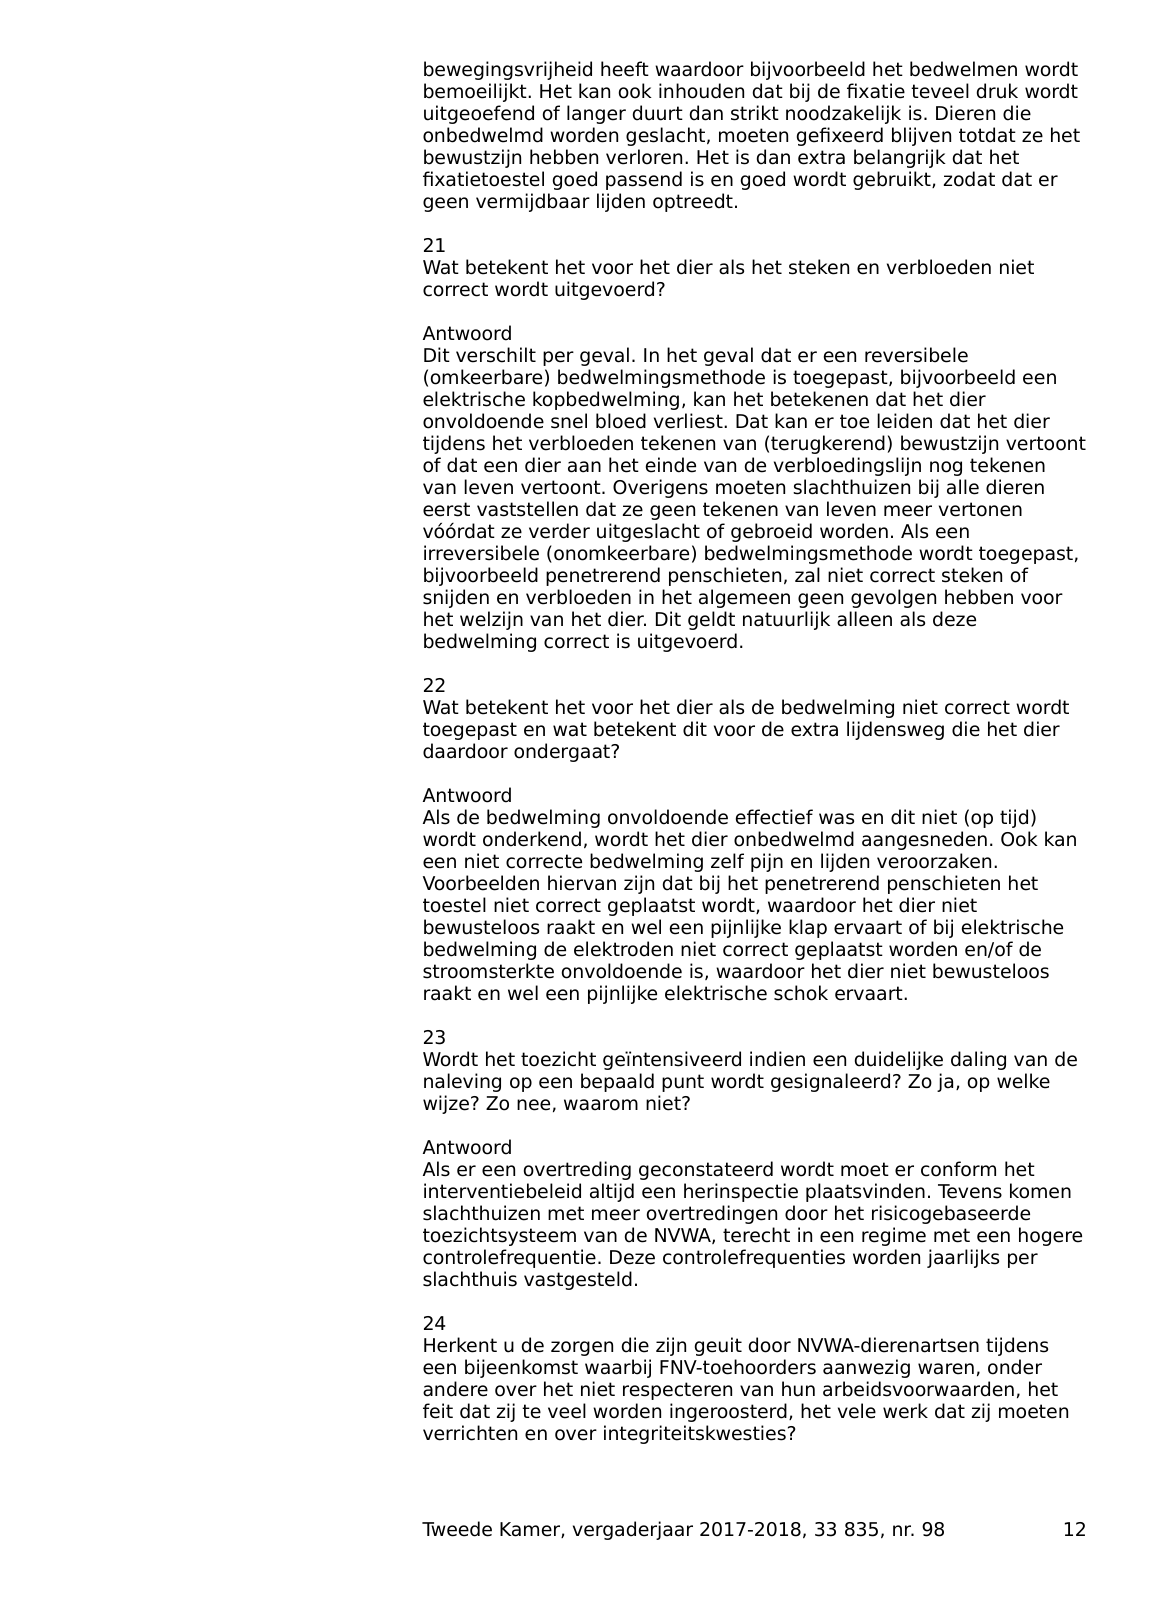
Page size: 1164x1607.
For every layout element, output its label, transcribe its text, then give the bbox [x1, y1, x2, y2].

text Als er een overtreding geconstateerd wordt moet er conform het interventiebeleid altijd een herinspectie plaatsvinden. Tevens komen slachthuizen met meer overtredingen door het risicogebaseerde toezichtsysteem van de NVWA, terecht in een regime met een hogere controlefrequentie. Deze controlefrequenties worden jaarlijks per slachthuis vastgesteld. [422, 1159, 1087, 1291]
text 23 [422, 1027, 1087, 1049]
text 22 [422, 675, 1087, 697]
text Wat betekent het voor het dier als het steken en verbloeden niet correct wordt uitgevoerd? [422, 257, 1087, 301]
text Antwoord [422, 785, 1087, 807]
text Antwoord [422, 323, 1087, 345]
text bewegingsvrijheid heeft waardoor bijvoorbeeld het bedwelmen wordt bemoeilijkt. Het kan ook inhouden dat bij de fixatie teveel druk wordt uitgeoefend of langer duurt dan strikt noodzakelijk is. Dieren die onbedwelmd worden geslacht, moeten gefixeerd blijven totdat ze het bewustzijn hebben verloren. Het is dan extra belangrijk dat het fixatietoestel goed passend is en goed wordt gebruikt, zodat dat er geen vermijdbaar lijden optreedt. [422, 59, 1087, 213]
text Herkent u de zorgen die zijn geuit door NVWA-dierenartsen tijdens een bijeenkomst waarbij FNV-toehoorders aanwezig waren, onder andere over het niet respecteren van hun arbeidsvoorwaarden, het feit dat zij te veel worden ingeroosterd, het vele werk dat zij moeten verrichten en over integriteitskwesties? [422, 1335, 1087, 1445]
text Wordt het toezicht geïntensiveerd indien een duidelijke daling van de naleving op een bepaald punt wordt gesignaleerd? Zo ja, op welke wijze? Zo nee, waarom niet? [422, 1049, 1087, 1115]
text Wat betekent het voor het dier als de bedwelming niet correct wordt toegepast en wat betekent dit voor de extra lijdensweg die het dier daardoor ondergaat? [422, 697, 1087, 763]
text Antwoord [422, 1137, 1087, 1159]
text Als de bedwelming onvoldoende effectief was en dit niet (op tijd) wordt onderkend, wordt het dier onbedwelmd aangesneden. Ook kan een niet correcte bedwelming zelf pijn en lijden veroorzaken. Voorbeelden hiervan zijn dat bij het penetrerend penschieten het toestel niet correct geplaatst wordt, waardoor het dier niet bewusteloos raakt en wel een pijnlijke klap ervaart of bij elektrische bedwelming de elektroden niet correct geplaatst worden en/of de stroomsterkte onvoldoende is, waardoor het dier niet bewusteloos raakt en wel een pijnlijke elektrische schok ervaart. [422, 807, 1087, 1005]
text 21 [422, 235, 1087, 257]
text Dit verschilt per geval. In het geval dat er een reversibele (omkeerbare) bedwelmingsmethode is toegepast, bijvoorbeeld een elektrische kopbedwelming, kan het betekenen dat het dier onvoldoende snel bloed verliest. Dat kan er toe leiden dat het dier tijdens het verbloeden tekenen van (terugkerend) bewustzijn vertoont of dat een dier aan het einde van de verbloedingslijn nog tekenen van leven vertoont. Overigens moeten slachthuizen bij alle dieren eerst vaststellen dat ze geen tekenen van leven meer vertonen vóórdat ze verder uitgeslacht of gebroeid worden. Als een irreversibele (onomkeerbare) bedwelmingsmethode wordt toegepast, bijvoorbeeld penetrerend penschieten, zal niet correct steken of snijden en verbloeden in het algemeen geen gevolgen hebben voor het welzijn van het dier. Dit geldt natuurlijk alleen als deze bedwelming correct is uitgevoerd. [422, 345, 1087, 653]
text 24 [422, 1313, 1087, 1335]
